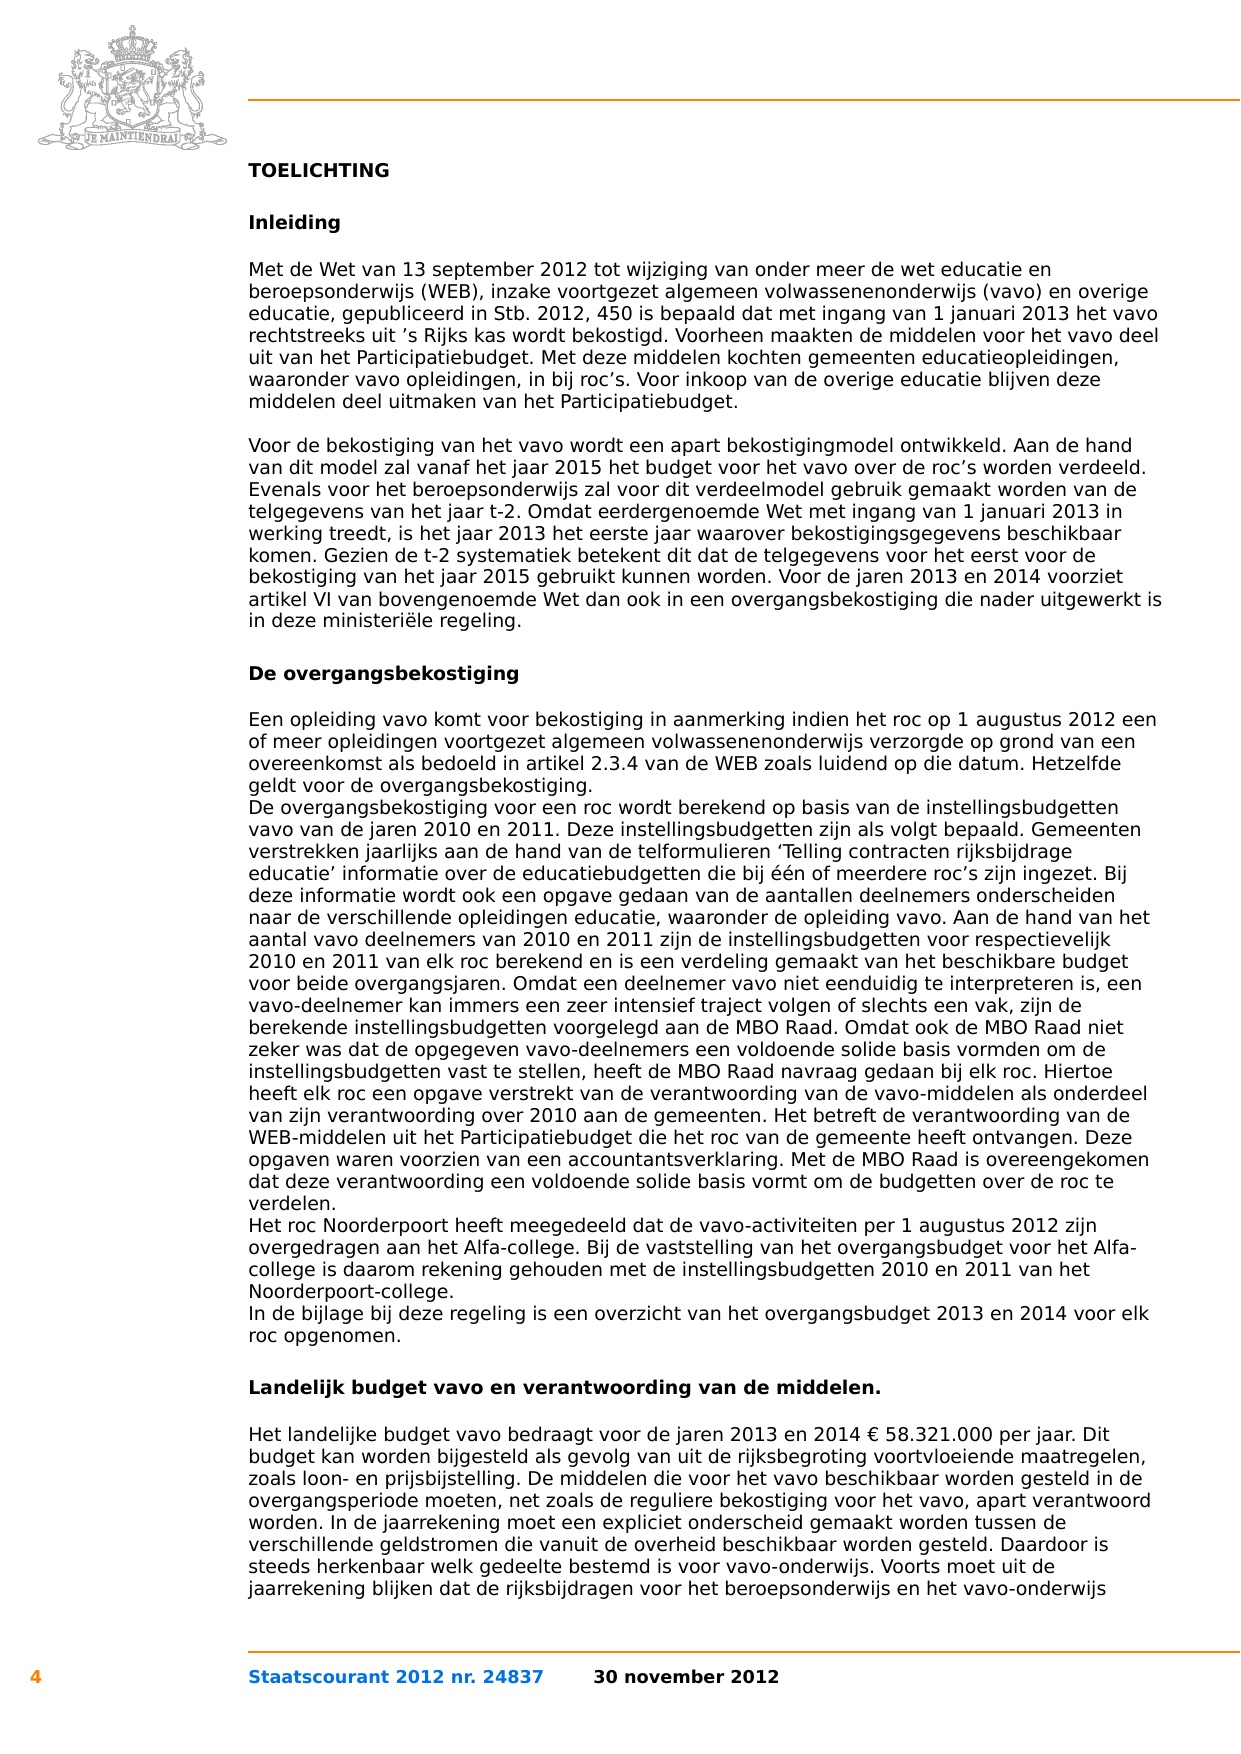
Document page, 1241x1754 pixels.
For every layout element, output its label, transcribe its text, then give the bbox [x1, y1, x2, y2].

text In de bijlage bij deze regeling is een overzicht van het overgangsbudget 2013 en 2014 voor elk roc opgenomen. [248, 1303, 1163, 1347]
picture [38, 25, 227, 150]
subtitle De overgangsbekostiging [248, 662, 1163, 684]
text De overgangsbekostiging voor een roc wordt berekend op basis van de instellingsbudgetten vavo van de jaren 2010 en 2011. Deze instellingsbudgetten zijn als volgt bepaald. Gemeenten verstrekken jaarlijks aan de hand van de telformulieren ‘Telling contracten rijksbijdrage educatie’ informatie over de educatiebudgetten die bij één of meerdere roc’s zijn ingezet. Bij deze informatie wordt ook een opgave gedaan van de aantallen deelnemers onderscheiden naar de verschillende opleidingen educatie, waaronder de opleiding vavo. Aan de hand van het aantal vavo deelnemers van 2010 en 2011 zijn de instellingsbudgetten voor respectievelijk 2010 en 2011 van elk roc berekend en is een verdeling gemaakt van het beschikbare budget voor beide overgangsjaren. Omdat een deelnemer vavo niet eenduidig te interpreteren is, een vavo-deelnemer kan immers een zeer intensief traject volgen of slechts een vak, zijn de berekende instellingsbudgetten voorgelegd aan de MBO Raad. Omdat ook de MBO Raad niet zeker was dat de opgegeven vavo-deelnemers een voldoende solide basis vormden om de instellingsbudgetten vast te stellen, heeft de MBO Raad navraag gedaan bij elk roc. Hiertoe heeft elk roc een opgave verstrekt van de verantwoording van de vavo-middelen als onderdeel van zijn verantwoording over 2010 aan de gemeenten. Het betreft de verantwoording van de WEB-middelen uit het Participatiebudget die het roc van de gemeente heeft ontvangen. Deze opgaven waren voorzien van een accountantsverklaring. Met de MBO Raad is overeengekomen dat deze verantwoording een voldoende solide basis vormt om de budgetten over de roc te verdelen. [248, 797, 1163, 1215]
text Een opleiding vavo komt voor bekostiging in aanmerking indien het roc op 1 augustus 2012 een of meer opleidingen voortgezet algemeen volwassenenonderwijs verzorgde op grond van een overeenkomst als bedoeld in artikel 2.3.4 van de WEB zoals luidend op die datum. Hetzelfde geldt voor de overgangsbekostiging. [248, 709, 1163, 797]
text Met de Wet van 13 september 2012 tot wijziging van onder meer de wet educatie en beroepsonderwijs (WEB), inzake voortgezet algemeen volwassenenonderwijs (vavo) en overige educatie, gepubliceerd in Stb. 2012, 450 is bepaald dat met ingang van 1 januari 2013 het vavo rechtstreeks uit ’s Rijks kas wordt bekostigd. Voorheen maakten de middelen voor het vavo deel uit van het Participatiebudget. Met deze middelen kochten gemeenten educatieopleidingen, waaronder vavo opleidingen, in bij roc’s. Voor inkoop van de overige educatie blijven deze middelen deel uitmaken van het Participatiebudget. [248, 259, 1163, 413]
subtitle Landelijk budget vavo en verantwoording van de middelen. [248, 1377, 1163, 1399]
text Voor de bekostiging van het vavo wordt een apart bekostigingmodel ontwikkeld. Aan de hand van dit model zal vanaf het jaar 2015 het budget voor het vavo over de roc’s worden verdeeld. Evenals voor het beroepsonderwijs zal voor dit verdeelmodel gebruik gemaakt worden van de telgegevens van het jaar t-2. Omdat eerdergenoemde Wet met ingang van 1 januari 2013 in werking treedt, is het jaar 2013 het eerste jaar waarover bekostigingsgegevens beschikbaar komen. Gezien de t-2 systematiek betekent dit dat de telgegevens voor het eerst voor de bekostiging van het jaar 2015 gebruikt kunnen worden. Voor de jaren 2013 en 2014 voorziet artikel VI van bovengenoemde Wet dan ook in een overgangsbekostiging die nader uitgewerkt is in deze ministeriële regeling. [248, 434, 1163, 632]
text Het roc Noorderpoort heeft meegedeeld dat de vavo-activiteiten per 1 augustus 2012 zijn overgedragen aan het Alfa-college. Bij de vaststelling van het overgangsbudget voor het Alfa-college is daarom rekening gehouden met de instellingsbudgetten 2010 en 2011 van het Noorderpoort-college. [248, 1215, 1163, 1303]
subtitle Inleiding [248, 212, 1163, 234]
text Het landelijke budget vavo bedraagt voor de jaren 2013 en 2014 € 58.321.000 per jaar. Dit budget kan worden bijgesteld als gevolg van uit de rijksbegroting voortvloeiende maatregelen, zoals loon- en prijsbijstelling. De middelen die voor het vavo beschikbaar worden gesteld in de overgangsperiode moeten, net zoals de reguliere bekostiging voor het vavo, apart verantwoord worden. In de jaarrekening moet een expliciet onderscheid gemaakt worden tussen de verschillende geldstromen die vanuit de overheid beschikbaar worden gesteld. Daardoor is steeds herkenbaar welk gedeelte bestemd is voor vavo-onderwijs. Voorts moet uit de jaarrekening blijken dat de rijksbijdragen voor het beroepsonderwijs en het vavo-onderwijs [248, 1424, 1163, 1599]
subtitle TOELICHTING [248, 160, 1163, 182]
